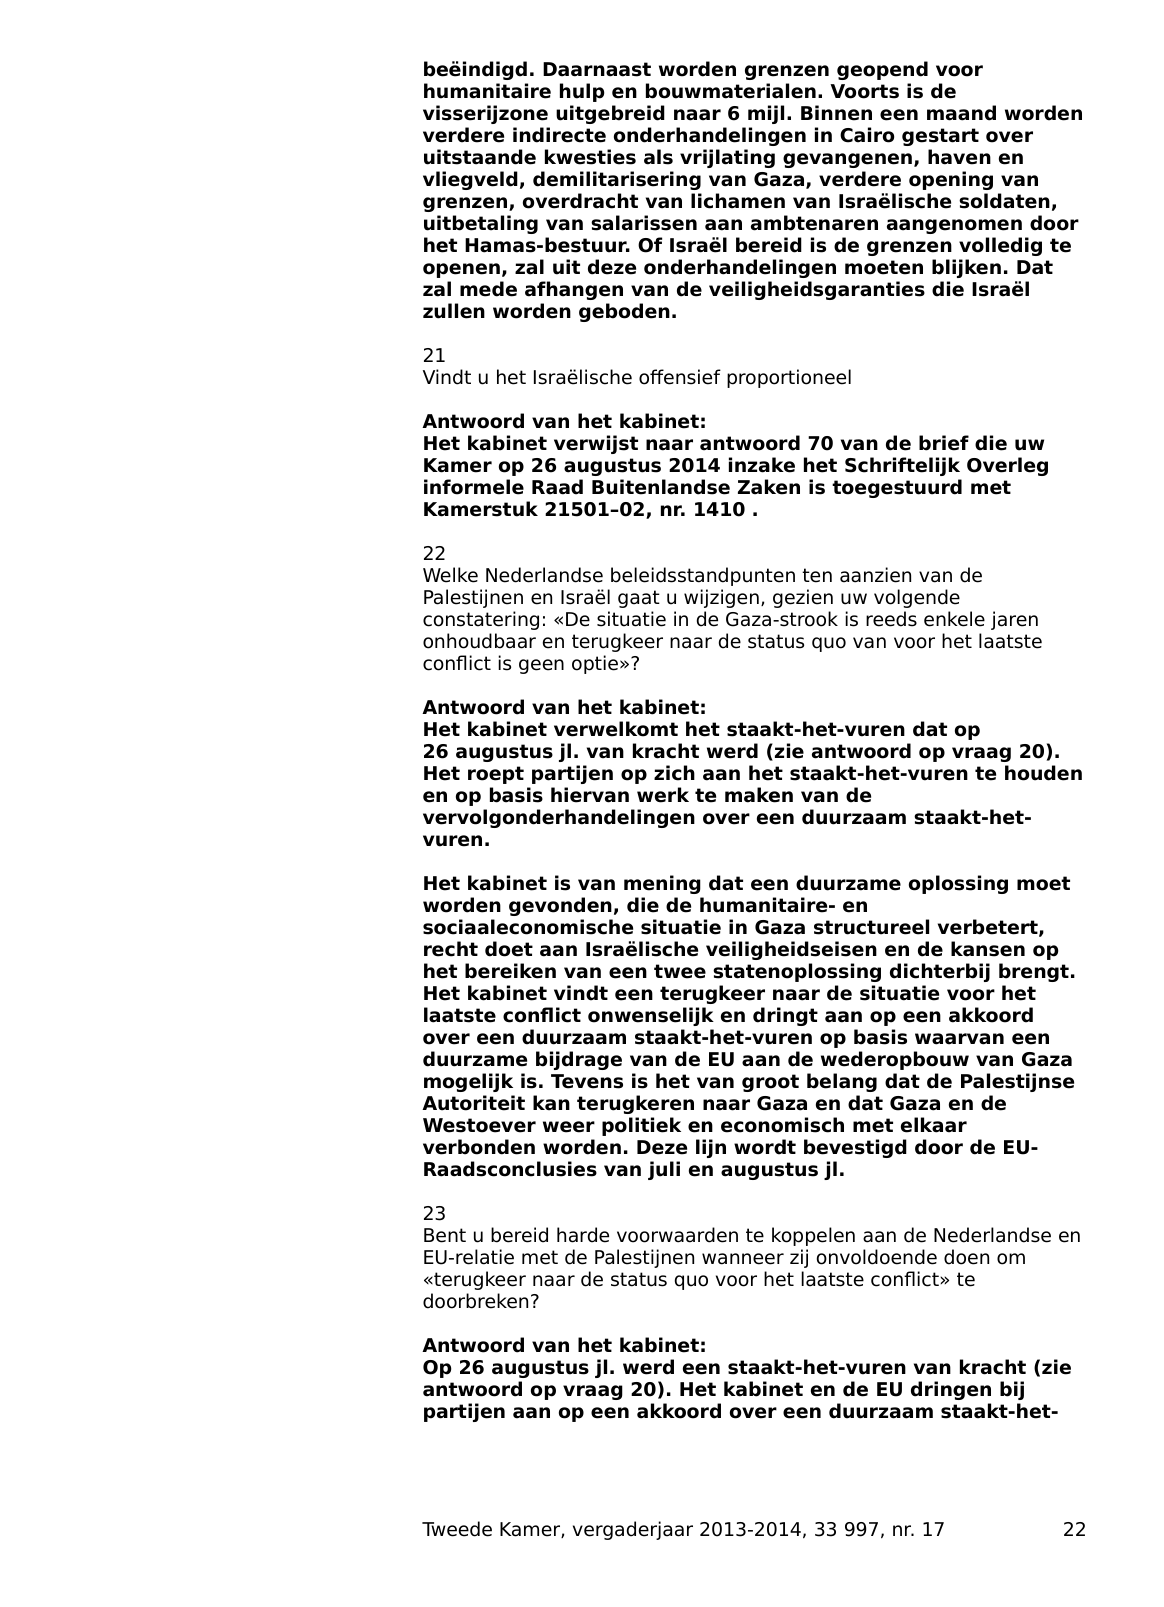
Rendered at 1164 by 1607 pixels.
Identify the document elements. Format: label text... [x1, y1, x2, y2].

text Vindt u het Israëlische offensief proportioneel [422, 367, 1087, 389]
text Het kabinet is van mening dat een duurzame oplossing moet worden gevonden, die de humanitaire- en sociaaleconomische situatie in Gaza structureel verbetert, recht doet aan Israëlische veiligheidseisen en de kansen op het bereiken van een twee statenoplossing dichterbij brengt. Het kabinet vindt een terugkeer naar de situatie voor het laatste conflict onwenselijk en dringt aan op een akkoord over een duurzaam staakt-het-vuren op basis waarvan een duurzame bijdrage van de EU aan de wederopbouw van Gaza mogelijk is. Tevens is het van groot belang dat de Palestijnse Autoriteit kan terugkeren naar Gaza en dat Gaza en de Westoever weer politiek en economisch met elkaar verbonden worden. Deze lijn wordt bevestigd door de EU-Raadsconclusies van juli en augustus jl. [422, 873, 1087, 1181]
text Bent u bereid harde voorwaarden te koppelen aan de Nederlandse en EU-relatie met de Palestijnen wanneer zij onvoldoende doen om «terugkeer naar de status quo voor het laatste conflict» te doorbreken? [422, 1225, 1087, 1313]
subtitle Antwoord van het kabinet: [422, 1335, 1087, 1357]
text Welke Nederlandse beleidsstandpunten ten aanzien van de Palestijnen en Israël gaat u wijzigen, gezien uw volgende constatering: «De situatie in de Gaza-strook is reeds enkele jaren onhoudbaar en terugkeer naar de status quo van voor het laatste conflict is geen optie»? [422, 565, 1087, 675]
text 22 [422, 543, 1087, 565]
text 21 [422, 345, 1087, 367]
text beëindigd. Daarnaast worden grenzen geopend voor humanitaire hulp en bouwmaterialen. Voorts is de visserijzone uitgebreid naar 6 mijl. Binnen een maand worden verdere indirecte onderhandelingen in Cairo gestart over uitstaande kwesties als vrijlating gevangenen, haven en vliegveld, demilitarisering van Gaza, verdere opening van grenzen, overdracht van lichamen van Israëlische soldaten, uitbetaling van salarissen aan ambtenaren aangenomen door het Hamas-bestuur. Of Israël bereid is de grenzen volledig te openen, zal uit deze onderhandelingen moeten blijken. Dat zal mede afhangen van de veiligheidsgaranties die Israël zullen worden geboden. [422, 59, 1087, 323]
text 23 [422, 1203, 1087, 1225]
text Het kabinet verwijst naar antwoord 70 van de brief die uw Kamer op 26 augustus 2014 inzake het Schriftelijk Overleg informele Raad Buitenlandse Zaken is toegestuurd met Kamerstuk 21501–02, nr. 1410 . [422, 433, 1087, 521]
subtitle Antwoord van het kabinet: [422, 411, 1087, 433]
text Op 26 augustus jl. werd een staakt-het-vuren van kracht (zie antwoord op vraag 20). Het kabinet en de EU dringen bij partijen aan op een akkoord over een duurzaam staakt-het- [422, 1357, 1087, 1423]
subtitle Antwoord van het kabinet: [422, 697, 1087, 719]
text Het kabinet verwelkomt het staakt-het-vuren dat op 26 augustus jl. van kracht werd (zie antwoord op vraag 20). Het roept partijen op zich aan het staakt-het-vuren te houden en op basis hiervan werk te maken van de vervolgonderhandelingen over een duurzaam staakt-het-vuren. [422, 719, 1087, 851]
